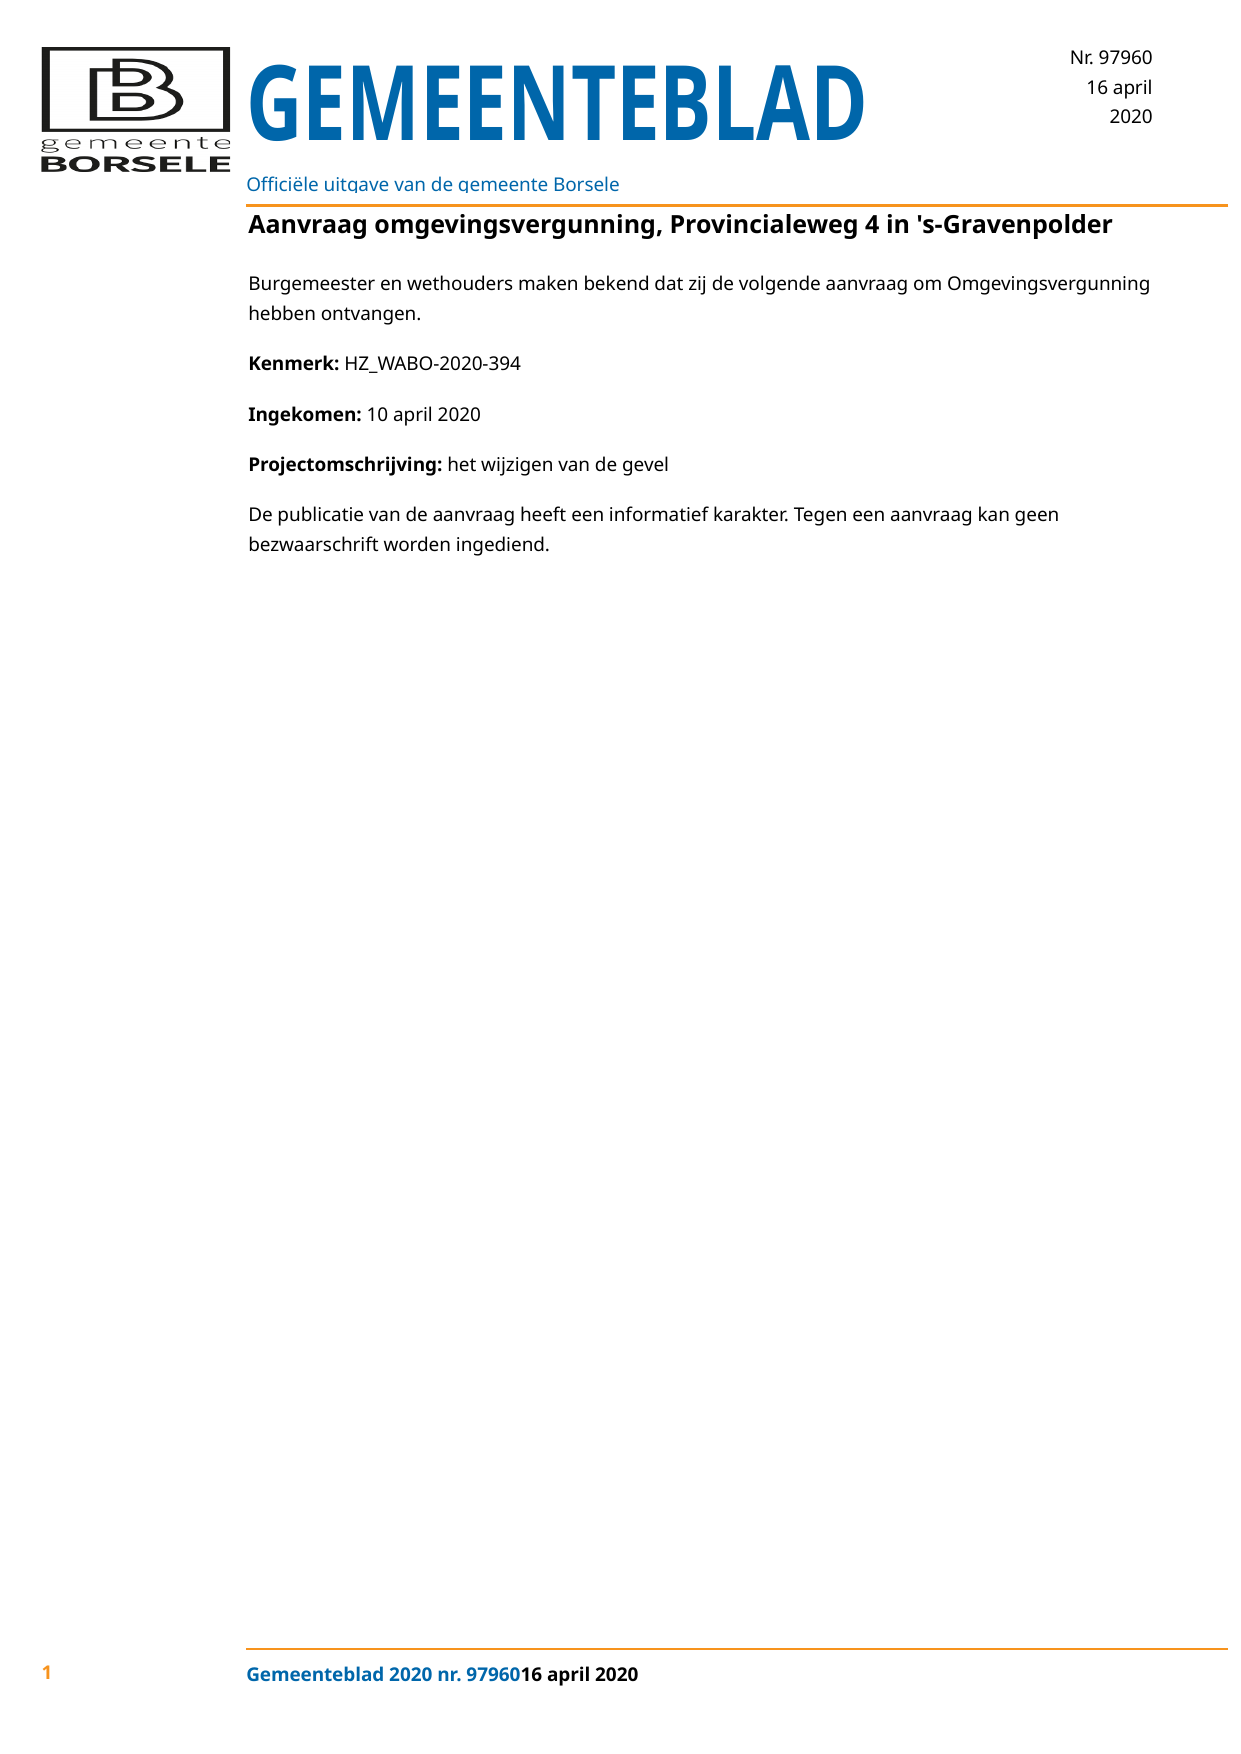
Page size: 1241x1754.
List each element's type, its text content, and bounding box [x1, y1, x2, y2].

text Ingekomen: 10 april 2020 [248, 401, 1152, 426]
text Projectomschrijving: het wijzigen van de gevel [248, 451, 1152, 477]
text Kenmerk: HZ_WABO-2020-394 [248, 350, 1152, 376]
text De publicatie van de aanvraag heeft een informatief karakter. Tegen een aanvraag kan geen bezwaarschrift worden ingediend. [248, 502, 1152, 557]
text Aanvraag omgevingsvergunning, Provincialeweg 4 in 's-Gravenpolder [248, 207, 1152, 241]
text Burgemeester en wethouders maken bekend dat zij de volgende aanvraag om Omgevingsvergunning hebben ontvangen. [248, 270, 1152, 326]
picture [41, 47, 231, 172]
